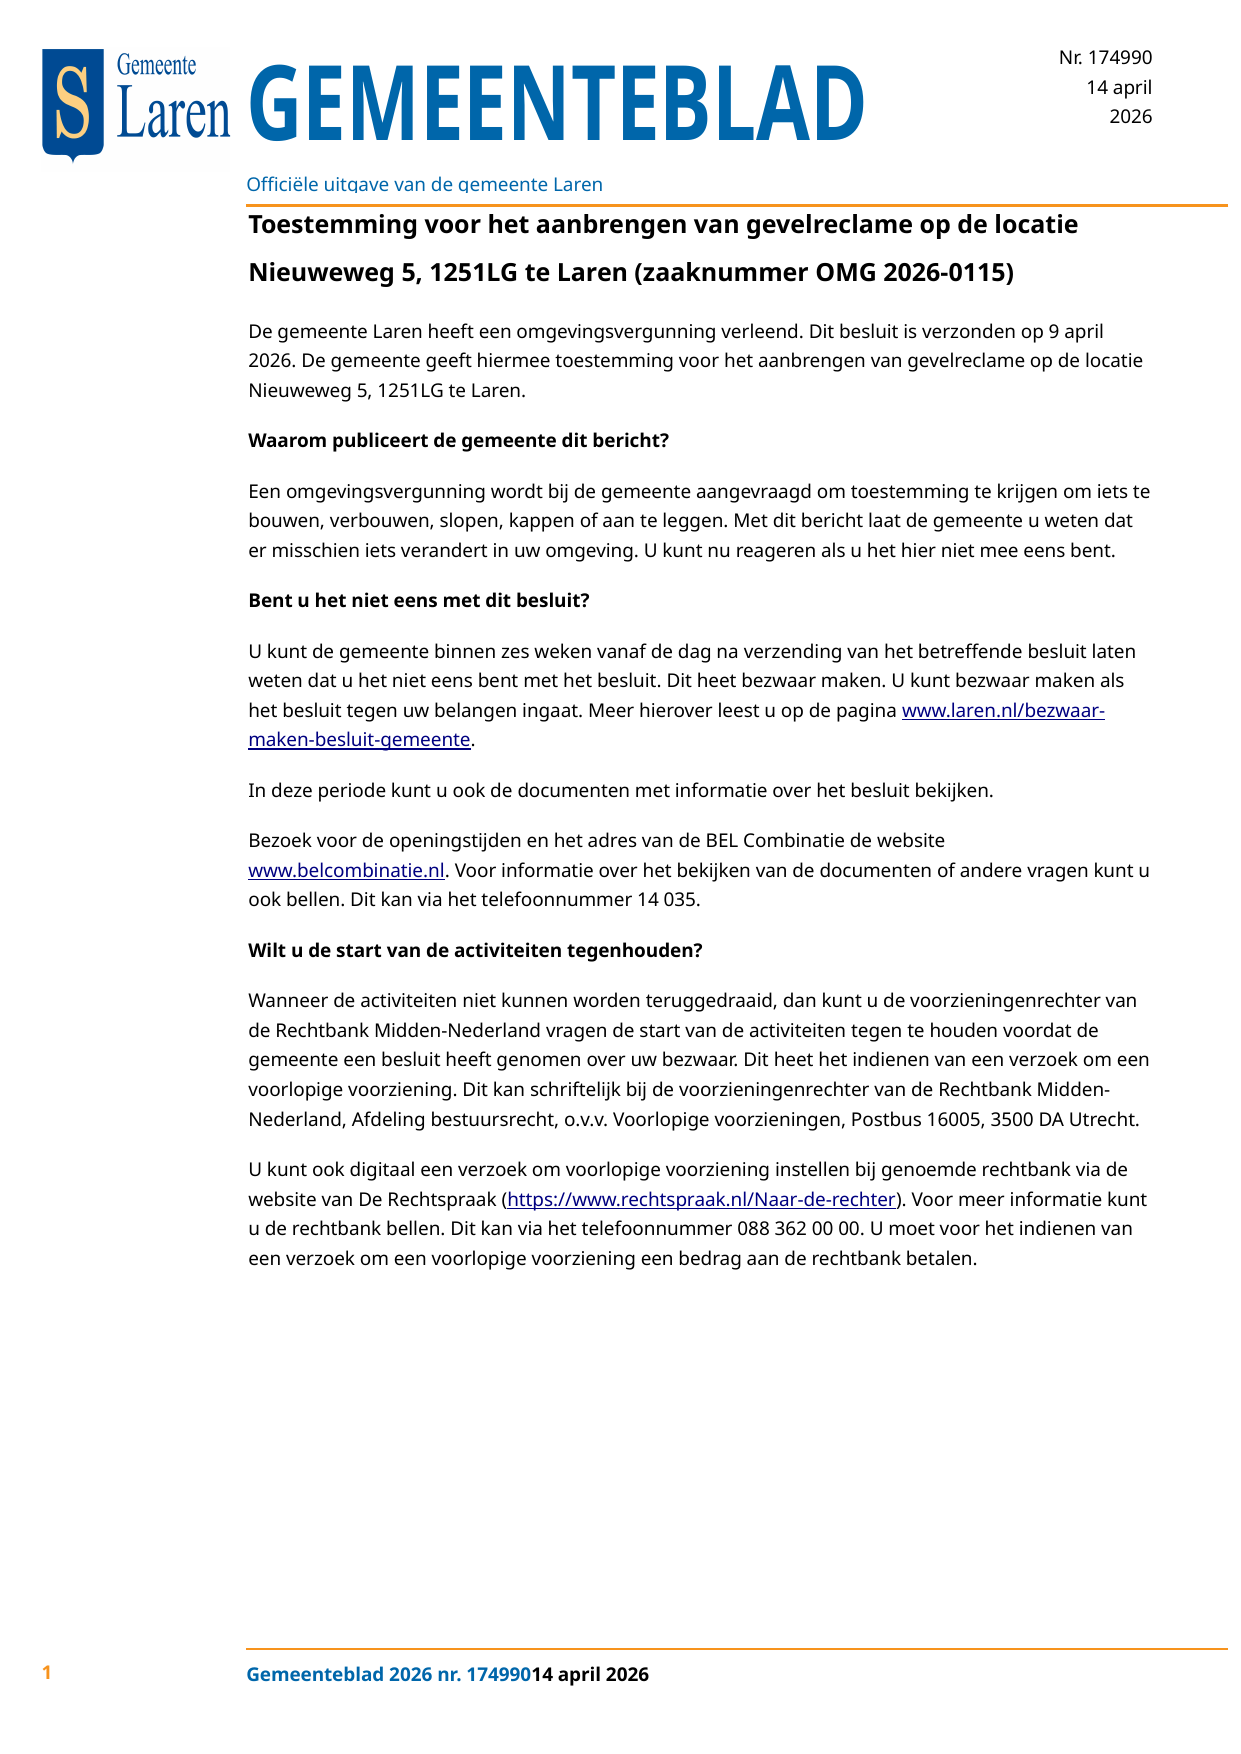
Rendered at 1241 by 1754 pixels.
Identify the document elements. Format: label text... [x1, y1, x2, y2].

text Bezoek voor de openingstijden en het adres van de BEL Combinatie de website www.belcombinatie.nl. Voor informatie over het bekijken van de documenten of andere vragen kunt u ook bellen. Dit kan via het telefoonnummer 14 035. [248, 827, 1152, 912]
text Waarom publiceert de gemeente dit bericht? [248, 427, 1152, 453]
text Wanneer de activiteiten niet kunnen worden teruggedraaid, dan kunt u de voorzieningenrechter van de Rechtbank Midden-Nederland vragen de start van de activiteiten tegen te houden voordat de gemeente een besluit heeft genomen over uw bezwaar. Dit heet het indienen van een verzoek om een voorlopige voorziening. Dit kan schriftelijk bij de voorzieningenrechter van de Rechtbank Midden-Nederland, Afdeling bestuursrecht, o.v.v. Voorlopige voorzieningen, Postbus 16005, 3500 DA Utrecht. [248, 987, 1152, 1132]
text Wilt u de start van de activiteiten tegenhouden? [248, 937, 1152, 963]
picture [41, 47, 231, 172]
text Een omgevingsvergunning wordt bij de gemeente aangevraagd om toestemming te krijgen om iets te bouwen, verbouwen, slopen, kappen of aan te leggen. Met dit bericht laat de gemeente u weten dat er misschien iets verandert in uw omgeving. U kunt nu reageren als u het hier niet mee eens bent. [248, 478, 1152, 563]
text Bent u het niet eens met dit besluit? [248, 587, 1152, 613]
text In deze periode kunt u ook de documenten met informatie over het besluit bekijken. [248, 777, 1152, 803]
text De gemeente Laren heeft een omgevingsvergunning verleend. Dit besluit is verzonden op 9 april 2026. De gemeente geeft hiermee toestemming voor het aanbrengen van gevelreclame op de locatie Nieuweweg 5, 1251LG te Laren. [248, 318, 1152, 403]
text U kunt de gemeente binnen zes weken vanaf de dag na verzending van het betreffende besluit laten weten dat u het niet eens bent met het besluit. Dit heet bezwaar maken. U kunt bezwaar maken als het besluit tegen uw belangen ingaat. Meer hierover leest u op de pagina www.laren.nl/bezwaar-maken-besluit-gemeente. [248, 638, 1152, 752]
text U kunt ook digitaal een verzoek om voorlopige voorziening instellen bij genoemde rechtbank via de website van De Rechtspraak (https://www.rechtspraak.nl/Naar-de-rechter). Voor meer informatie kunt u de rechtbank bellen. Dit kan via het telefoonnummer 088 362 00 00. U moet voor het indienen van een verzoek om een voorlopige voorziening een bedrag aan de rechtbank betalen. [248, 1156, 1152, 1271]
text Toestemming voor het aanbrengen van gevelreclame op de locatie Nieuweweg 5, 1251LG te Laren (zaaknummer OMG 2026-0115) [248, 207, 1152, 288]
